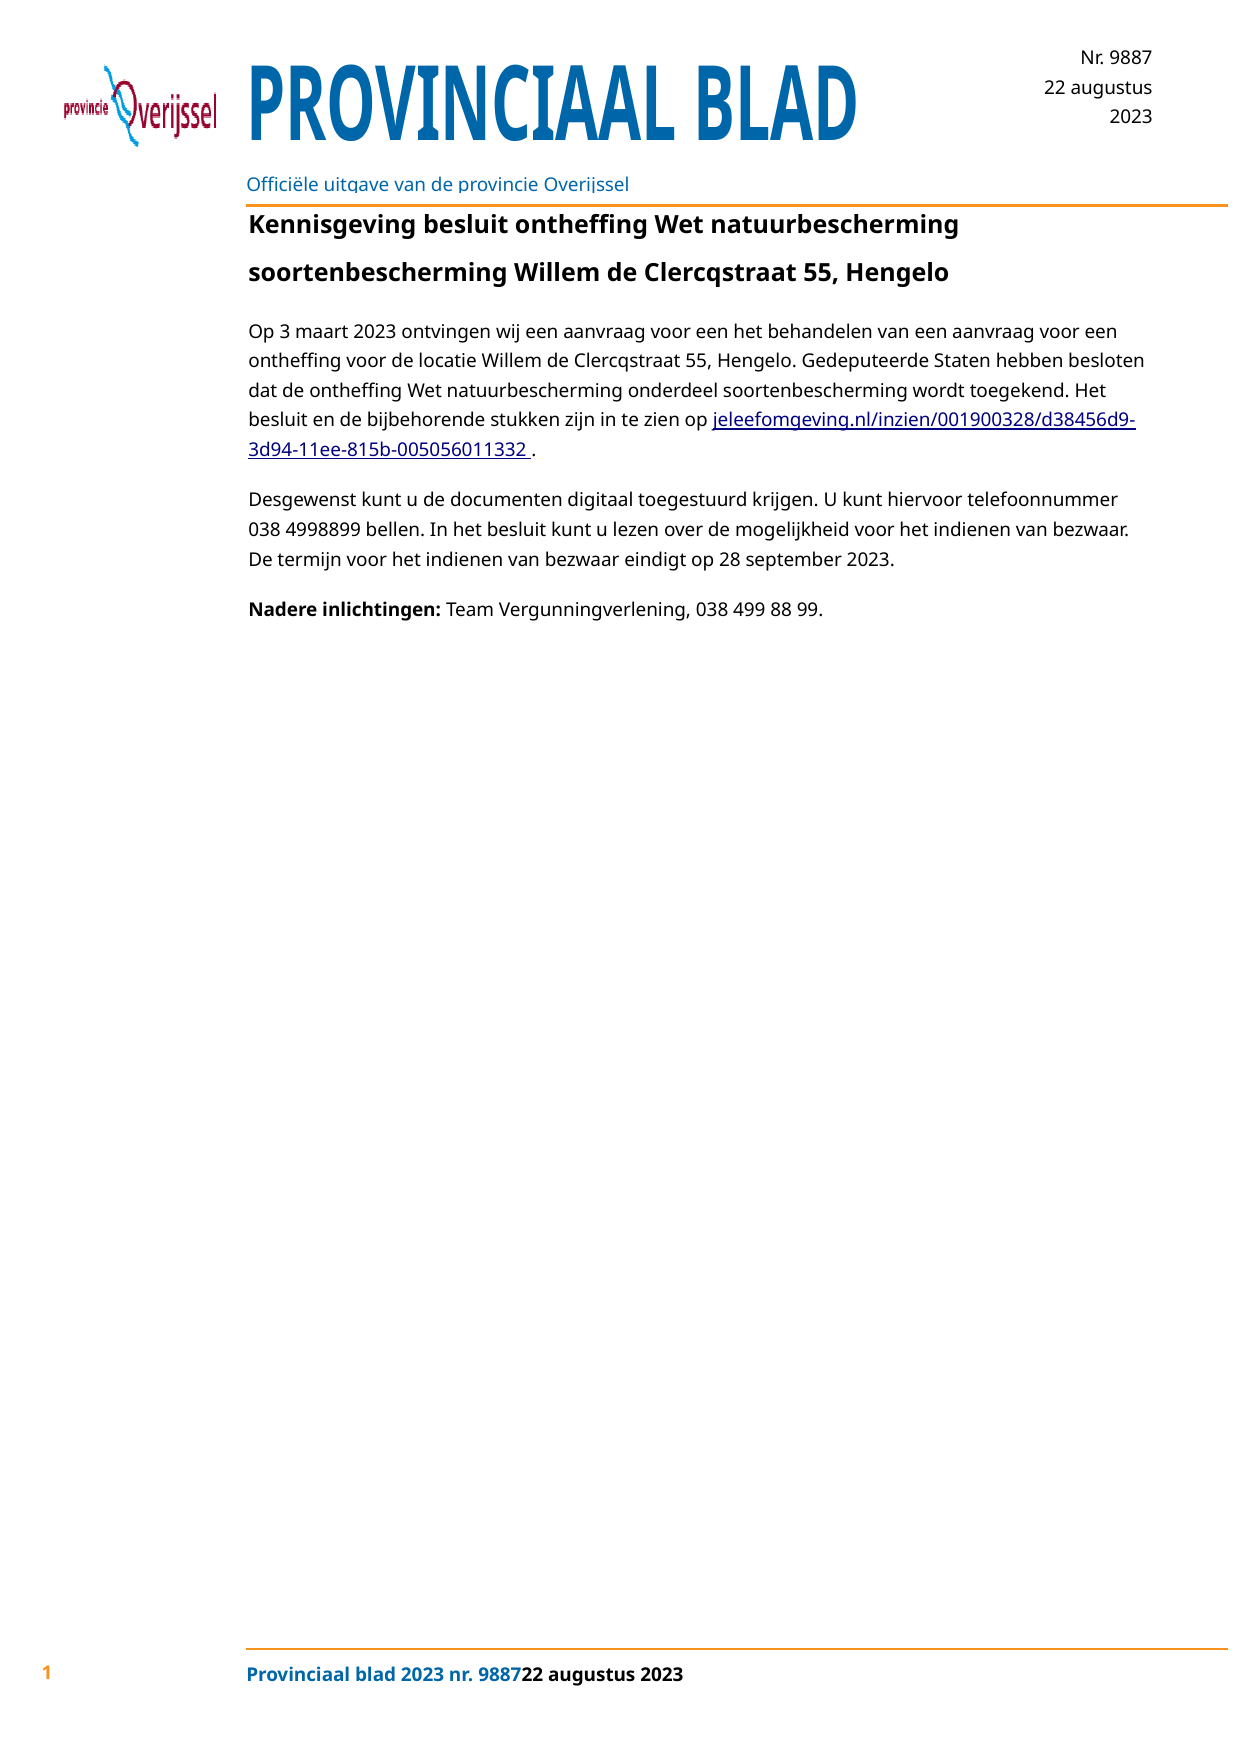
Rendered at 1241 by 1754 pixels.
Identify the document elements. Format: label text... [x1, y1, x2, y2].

text Kennisgeving besluit ontheffing Wet natuurbescherming soortenbescherming Willem de Clercqstraat 55, Hengelo [248, 207, 1152, 288]
text Nadere inlichtingen: Team Vergunningverlening, 038 499 88 99. [248, 596, 1152, 622]
text Desgewenst kunt u de documenten digitaal toegestuurd krijgen. U kunt hiervoor telefoonnummer 038 4998899 bellen. In het besluit kunt u lezen over de mogelijkheid voor het indienen van bezwaar. De termijn voor het indienen van bezwaar eindigt op 28 september 2023. [248, 487, 1152, 572]
picture [41, 47, 231, 172]
text Op 3 maart 2023 ontvingen wij een aanvraag voor een het behandelen van een aanvraag voor een ontheffing voor de locatie Willem de Clercqstraat 55, Hengelo. Gedeputeerde Staten hebben besloten dat de ontheffing Wet natuurbescherming onderdeel soortenbescherming wordt toegekend. Het besluit en de bijbehorende stukken zijn in te zien op jeleefomgeving.nl/inzien/001900328/d38456d9-3d94-11ee-815b-005056011332 . [248, 318, 1152, 462]
